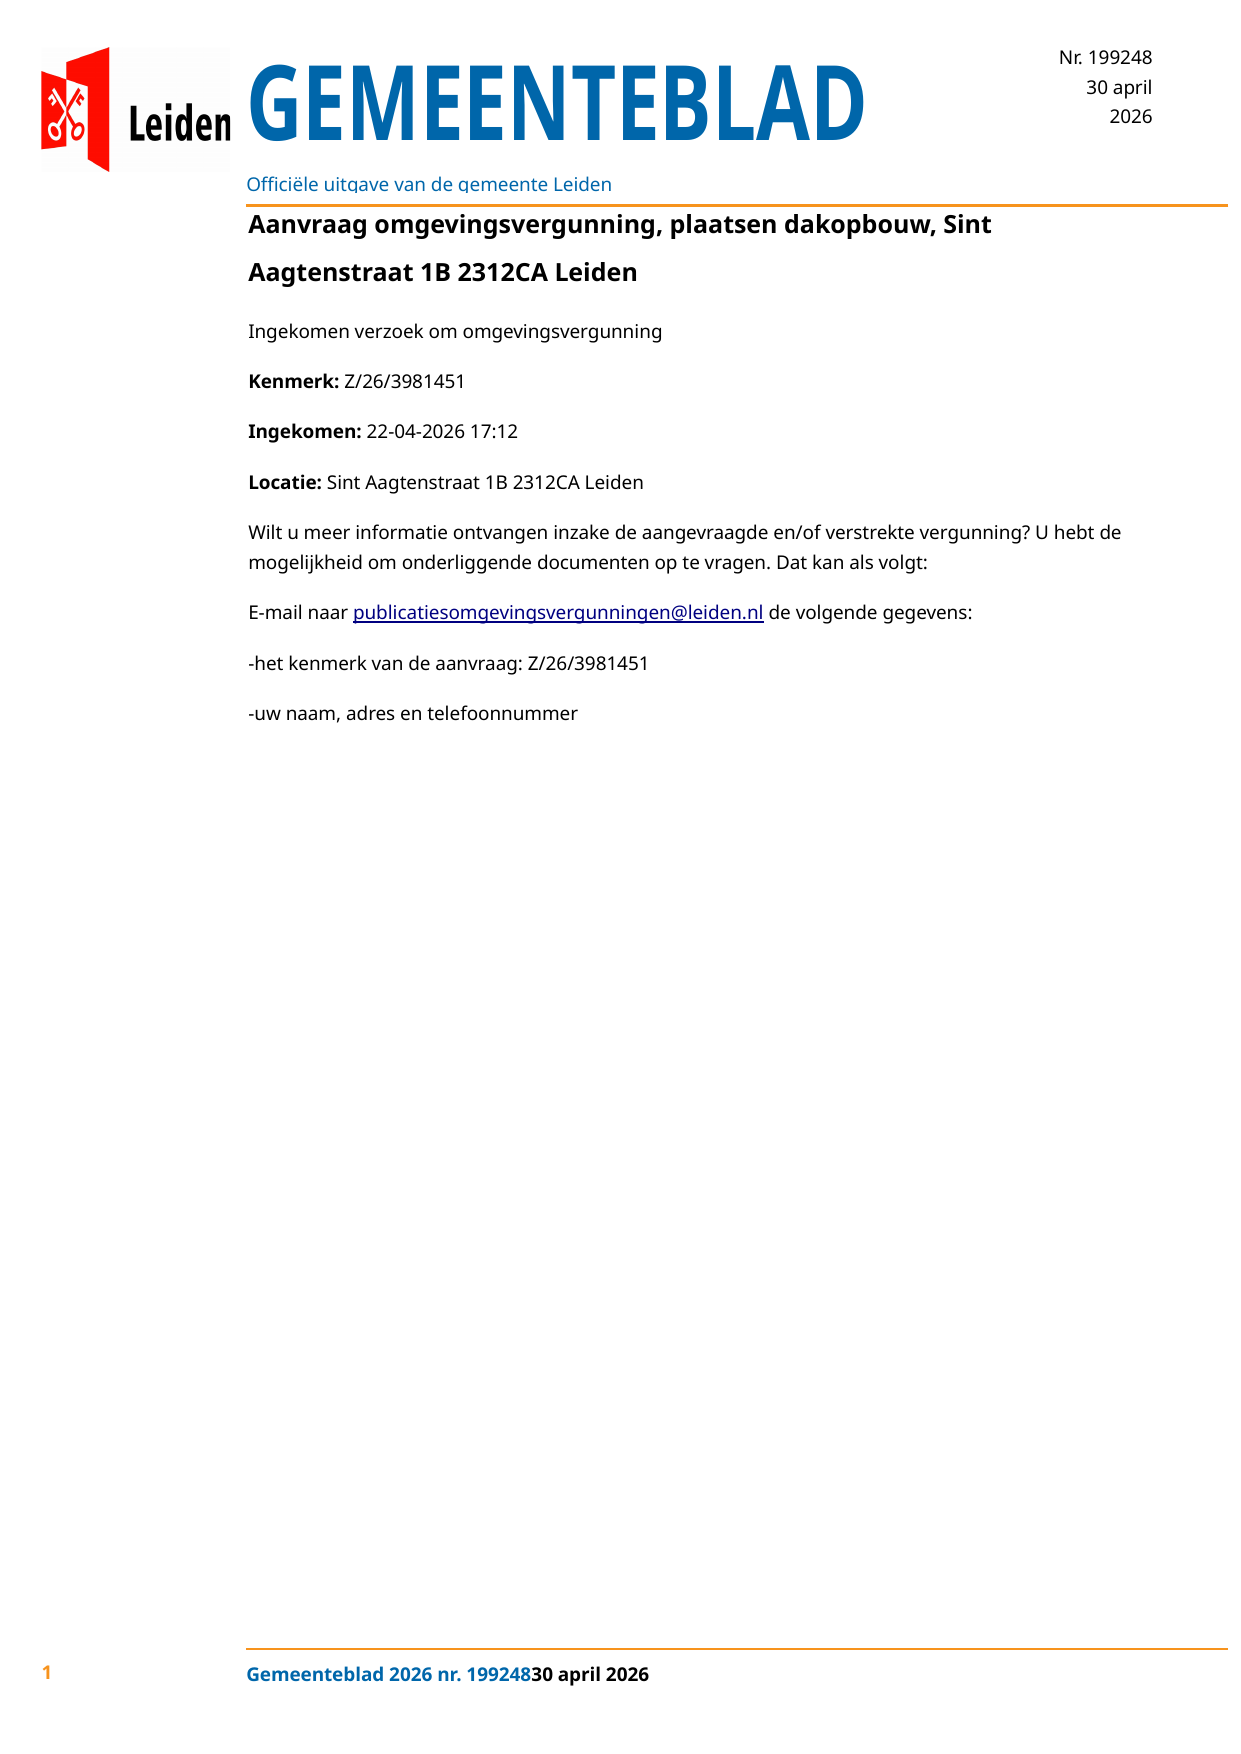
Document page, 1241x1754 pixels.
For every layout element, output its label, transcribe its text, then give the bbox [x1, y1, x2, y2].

text Wilt u meer informatie ontvangen inzake de aangevraagde en/of verstrekte vergunning? U hebt de mogelijkheid om onderliggende documenten op te vragen. Dat kan als volgt: [248, 519, 1152, 575]
text Aanvraag omgevingsvergunning, plaatsen dakopbouw, Sint Aagtenstraat 1B 2312CA Leiden [248, 207, 1152, 288]
text E-mail naar publicatiesomgevingsvergunningen@leiden.nl de volgende gegevens: [248, 599, 1152, 625]
text -uw naam, adres en telefoonnummer [248, 700, 1152, 726]
text Kenmerk: Z/26/3981451 [248, 368, 1152, 394]
text -het kenmerk van de aanvraag: Z/26/3981451 [248, 650, 1152, 676]
text Ingekomen: 22-04-2026 17:12 [248, 419, 1152, 444]
text Ingekomen verzoek om omgevingsvergunning [248, 318, 1152, 344]
text Locatie: Sint Aagtenstraat 1B 2312CA Leiden [248, 469, 1152, 495]
picture [41, 47, 231, 172]
